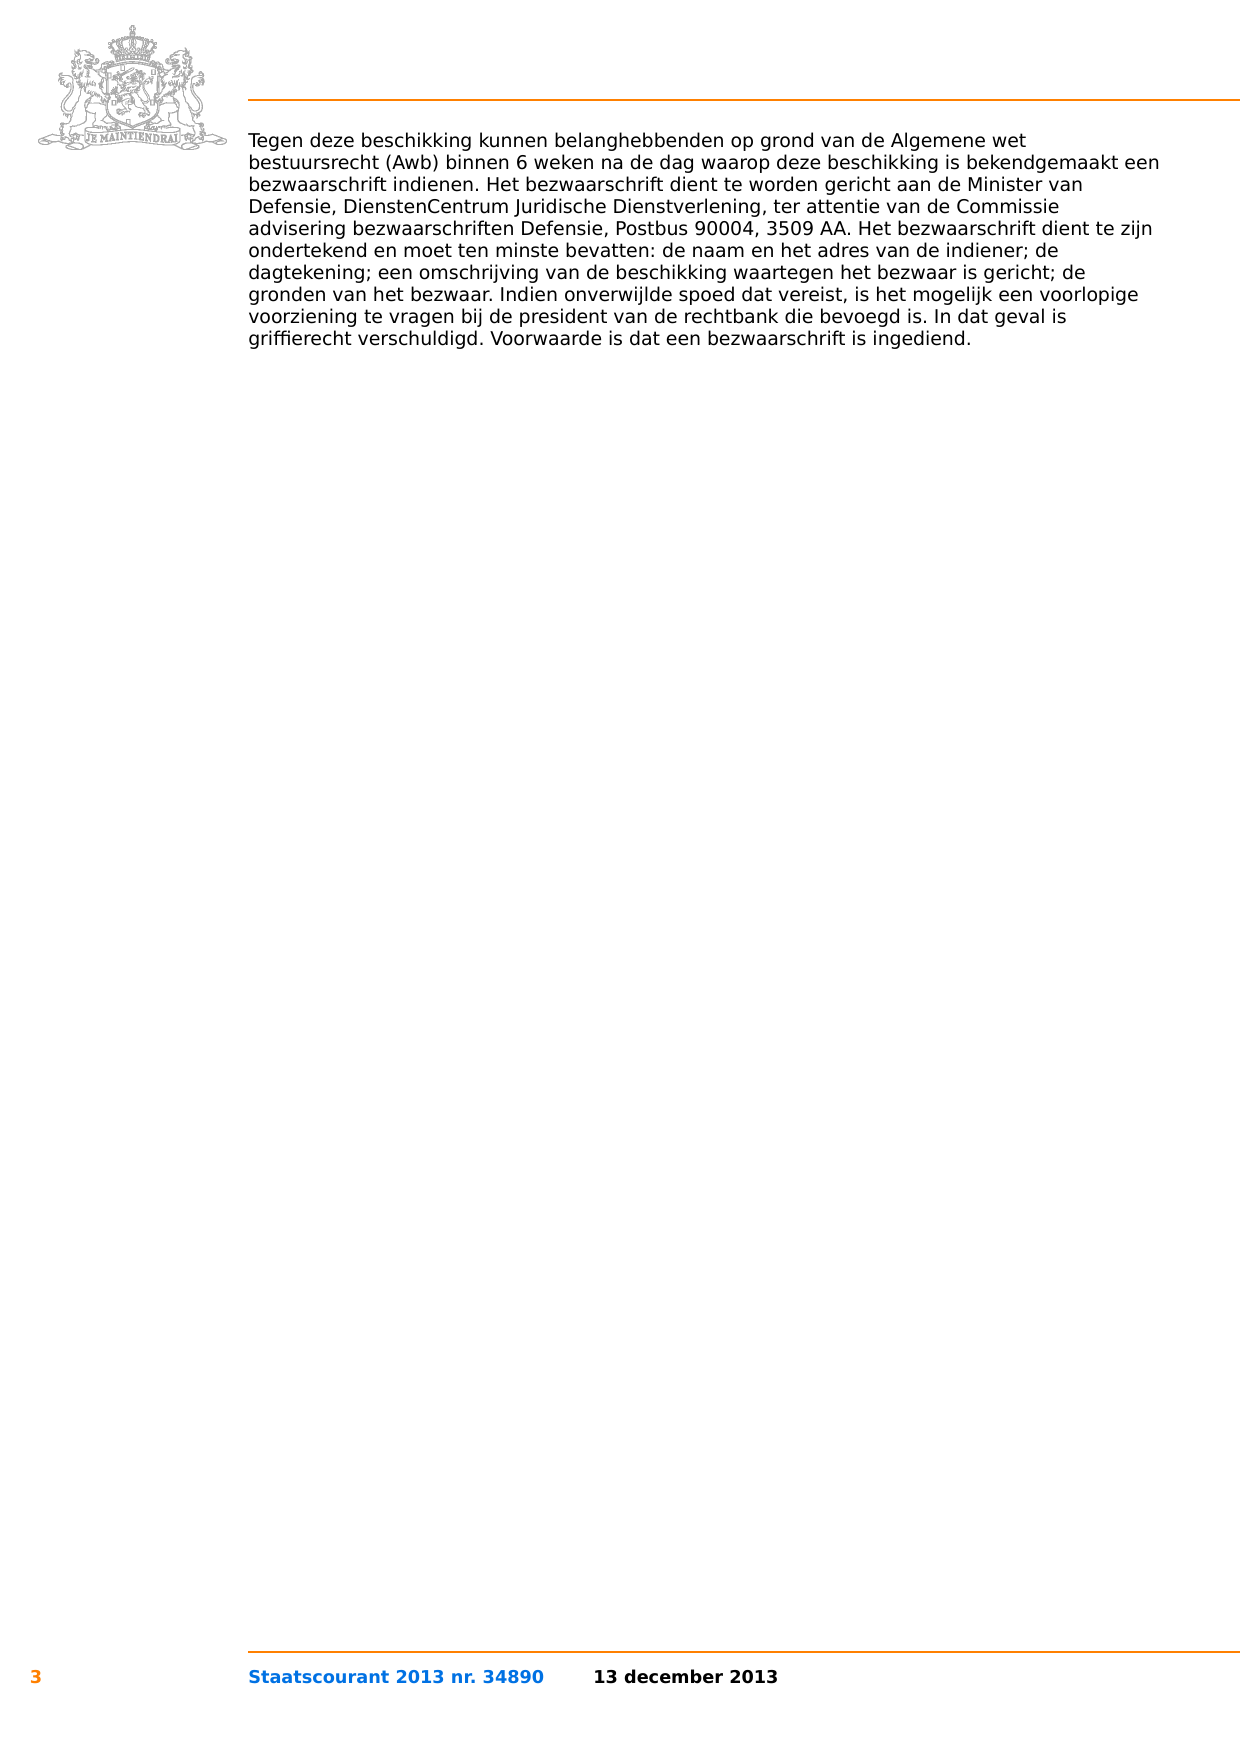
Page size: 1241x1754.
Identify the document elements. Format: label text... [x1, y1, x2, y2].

picture [38, 25, 227, 150]
text Tegen deze beschikking kunnen belanghebbenden op grond van de Algemene wet bestuursrecht (Awb) binnen 6 weken na de dag waarop deze beschikking is bekendgemaakt een bezwaarschrift indienen. Het bezwaarschrift dient te worden gericht aan de Minister van Defensie, DienstenCentrum Juridische Dienstverlening, ter attentie van de Commissie advisering bezwaarschriften Defensie, Postbus 90004, 3509 AA. Het bezwaarschrift dient te zijn ondertekend en moet ten minste bevatten: de naam en het adres van de indiener; de dagtekening; een omschrijving van de beschikking waartegen het bezwaar is gericht; de gronden van het bezwaar. Indien onverwijlde spoed dat vereist, is het mogelijk een voorlopige voorziening te vragen bij de president van de rechtbank die bevoegd is. In dat geval is griffierecht verschuldigd. Voorwaarde is dat een bezwaarschrift is ingediend. [248, 130, 1163, 350]
